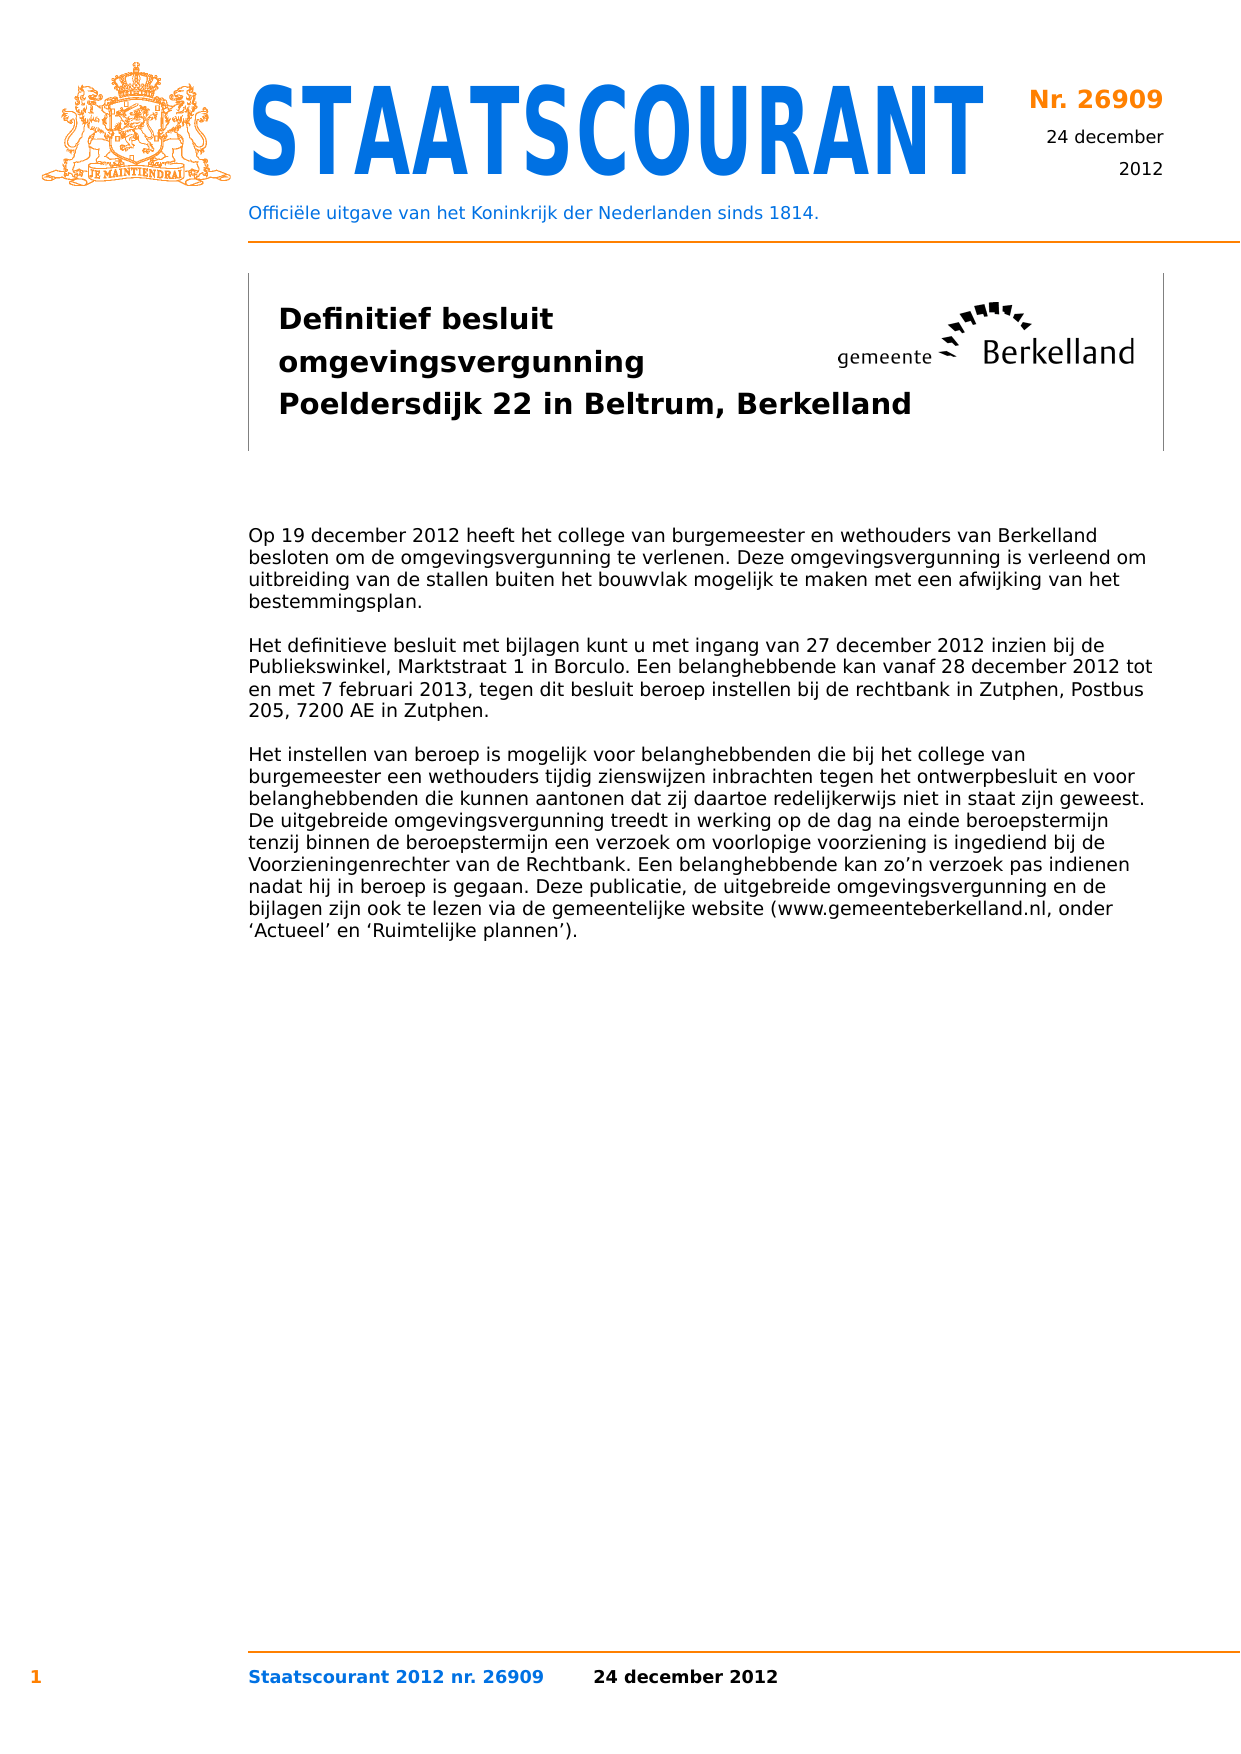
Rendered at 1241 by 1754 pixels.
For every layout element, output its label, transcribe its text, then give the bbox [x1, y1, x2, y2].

text Het instellen van beroep is mogelijk voor belanghebbenden die bij het college van burgemeester een wethouders tijdig zienswijzen inbrachten tegen het ontwerpbesluit en voor belanghebbenden die kunnen aantonen dat zij daartoe redelijkerwijs niet in staat zijn geweest. De uitgebreide omgevingsvergunning treedt in werking op de dag na einde beroepstermijn tenzij binnen de beroepstermijn een verzoek om voorlopige voorziening is ingediend bij de Voorzieningenrechter van de Rechtbank. Een belanghebbende kan zo’n verzoek pas indienen nadat hij in beroep is gegaan. Deze publicatie, de uitgebreide omgevingsvergunning en de bijlagen zijn ook te lezen via de gemeentelijke website (www.gemeenteberkelland.nl, onder ‘Actueel’ en ‘Ruimtelijke plannen’). [248, 744, 1163, 942]
table_header Nr. 26909 [998, 62, 1240, 121]
table_cell Officiële uitgave van het Koninkrijk der Nederlanden sinds 1814. [248, 203, 1240, 241]
text Het definitieve besluit met bijlagen kunt u met ingang van 27 december 2012 inzien bij de Publiekswinkel, Marktstraat 1 in Borculo. Een belanghebbende kan vanaf 28 december 2012 tot en met 7 februari 2013, tegen dit besluit beroep instellen bij de rechtbank in Zutphen, Postbus 205, 7200 AE in Zutphen. [248, 634, 1163, 722]
subtitle Definitief besluit omgevingsvergunning Poeldersdijk 22 in Beltrum, Berkelland [249, 273, 1163, 451]
picture [838, 302, 1134, 368]
table_cell 2012 [998, 153, 1240, 203]
table_header STAATSCOURANT [248, 62, 998, 203]
table_header [25, 62, 248, 241]
picture [41, 62, 231, 186]
text Op 19 december 2012 heeft het college van burgemeester en wethouders van Berkelland besloten om de omgevingsvergunning te verlenen. Deze omgevingsvergunning is verleend om uitbreiding van de stallen buiten het bouwvlak mogelijk te maken met een afwijking van het bestemmingsplan. [248, 525, 1163, 613]
table_cell 24 december [998, 121, 1240, 153]
